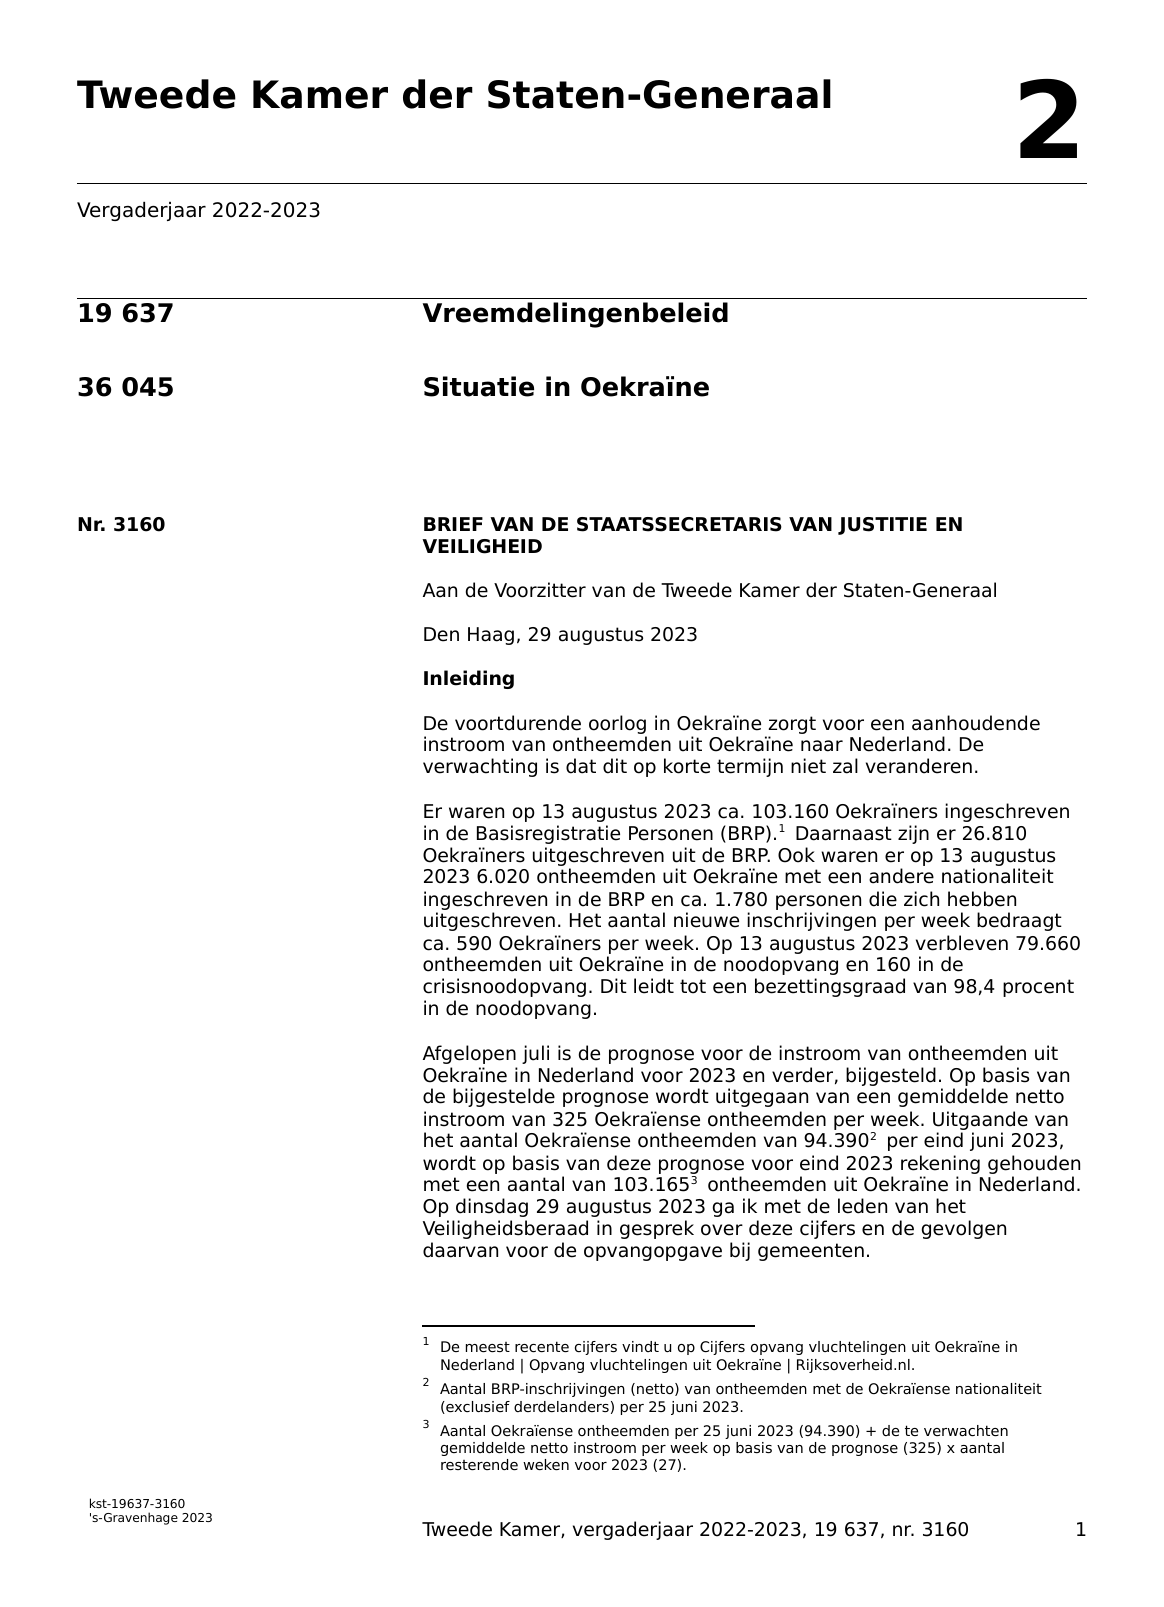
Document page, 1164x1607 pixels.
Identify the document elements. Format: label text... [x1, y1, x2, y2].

subtitle 36 045 Situatie in Oekraïne [77, 373, 1087, 403]
subtitle Nr. 3160 BRIEF VAN DE STAATSSECRETARIS VAN JUSTITIE EN VEILIGHEID [77, 514, 1087, 558]
text kst-19637-3160 [88, 1497, 323, 1511]
text Er waren op 13 augustus 2023 ca. 103.160 Oekraïners ingeschreven in de Basisregistratie Personen (BRP). Daarnaast zijn er 26.810 Oekraïners uitgeschreven uit de BRP. Ook waren er op 13 augustus 2023 6.020 ontheemden uit Oekraïne met een andere nationaliteit ingeschreven in de BRP en ca. 1.780 personen die zich hebben uitgeschreven. Het aantal nieuwe inschrijvingen per week bedraagt ca. 590 Oekraïners per week. Op 13 augustus 2023 verbleven 79.660 ontheemden uit Oekraïne in de noodopvang en 160 in de crisisnoodopvang. Dit leidt tot een bezettingsgraad van 98,4 procent in de noodopvang. [422, 801, 1087, 1020]
text De voortdurende oorlog in Oekraïne zorgt voor een aanhoudende instroom van ontheemden uit Oekraïne naar Nederland. De verwachting is dat dit op korte termijn niet zal veranderen. [422, 712, 1087, 778]
subtitle Inleiding [422, 668, 1087, 690]
text Afgelopen juli is de prognose voor de instroom van ontheemden uit Oekraïne in Nederland voor 2023 en verder, bijgesteld. Op basis van de bijgestelde prognose wordt uitgegaan van een gemiddelde netto instroom van 325 Oekraïense ontheemden per week. Uitgaande van het aantal Oekraïense ontheemden van 94.390 per eind juni 2023, wordt op basis van deze prognose voor eind 2023 rekening gehouden met een aantal van 103.165 ontheemden uit Oekraïne in Nederland. Op dinsdag 29 augustus 2023 ga ik met de leden van het Veiligheidsberaad in gesprek over deze cijfers en de gevolgen daarvan voor de opvangopgave bij gemeenten. [422, 1042, 1087, 1262]
text Aan de Voorzitter van de Tweede Kamer der Staten-Generaal [422, 580, 1087, 602]
table_header 2 [886, 59, 1087, 183]
subtitle 19 637 Vreemdelingenbeleid [77, 299, 1087, 329]
table_header Tweede Kamer der Staten-Generaal [77, 59, 886, 183]
text Aantal Oekraïense ontheemden per 25 juni 2023 (94.390) + de te verwachten gemiddelde netto instroom per week op basis van de prognose (325) x aantal resterende weken voor 2023 (27). [422, 1418, 1087, 1474]
text De meest recente cijfers vindt u op Cijfers opvang vluchtelingen uit Oekraïne in Nederland | Opvang vluchtelingen uit Oekraïne | Rijksoverheid.nl. [422, 1335, 1087, 1374]
text 's-Gravenhage 2023 [88, 1511, 323, 1525]
table_cell Vergaderjaar 2022-2023 [77, 184, 1087, 298]
text Den Haag, 29 augustus 2023 [422, 624, 1087, 646]
text Aantal BRP-inschrijvingen (netto) van ontheemden met de Oekraïense nationaliteit (exclusief derdelanders) per 25 juni 2023. [422, 1377, 1087, 1416]
